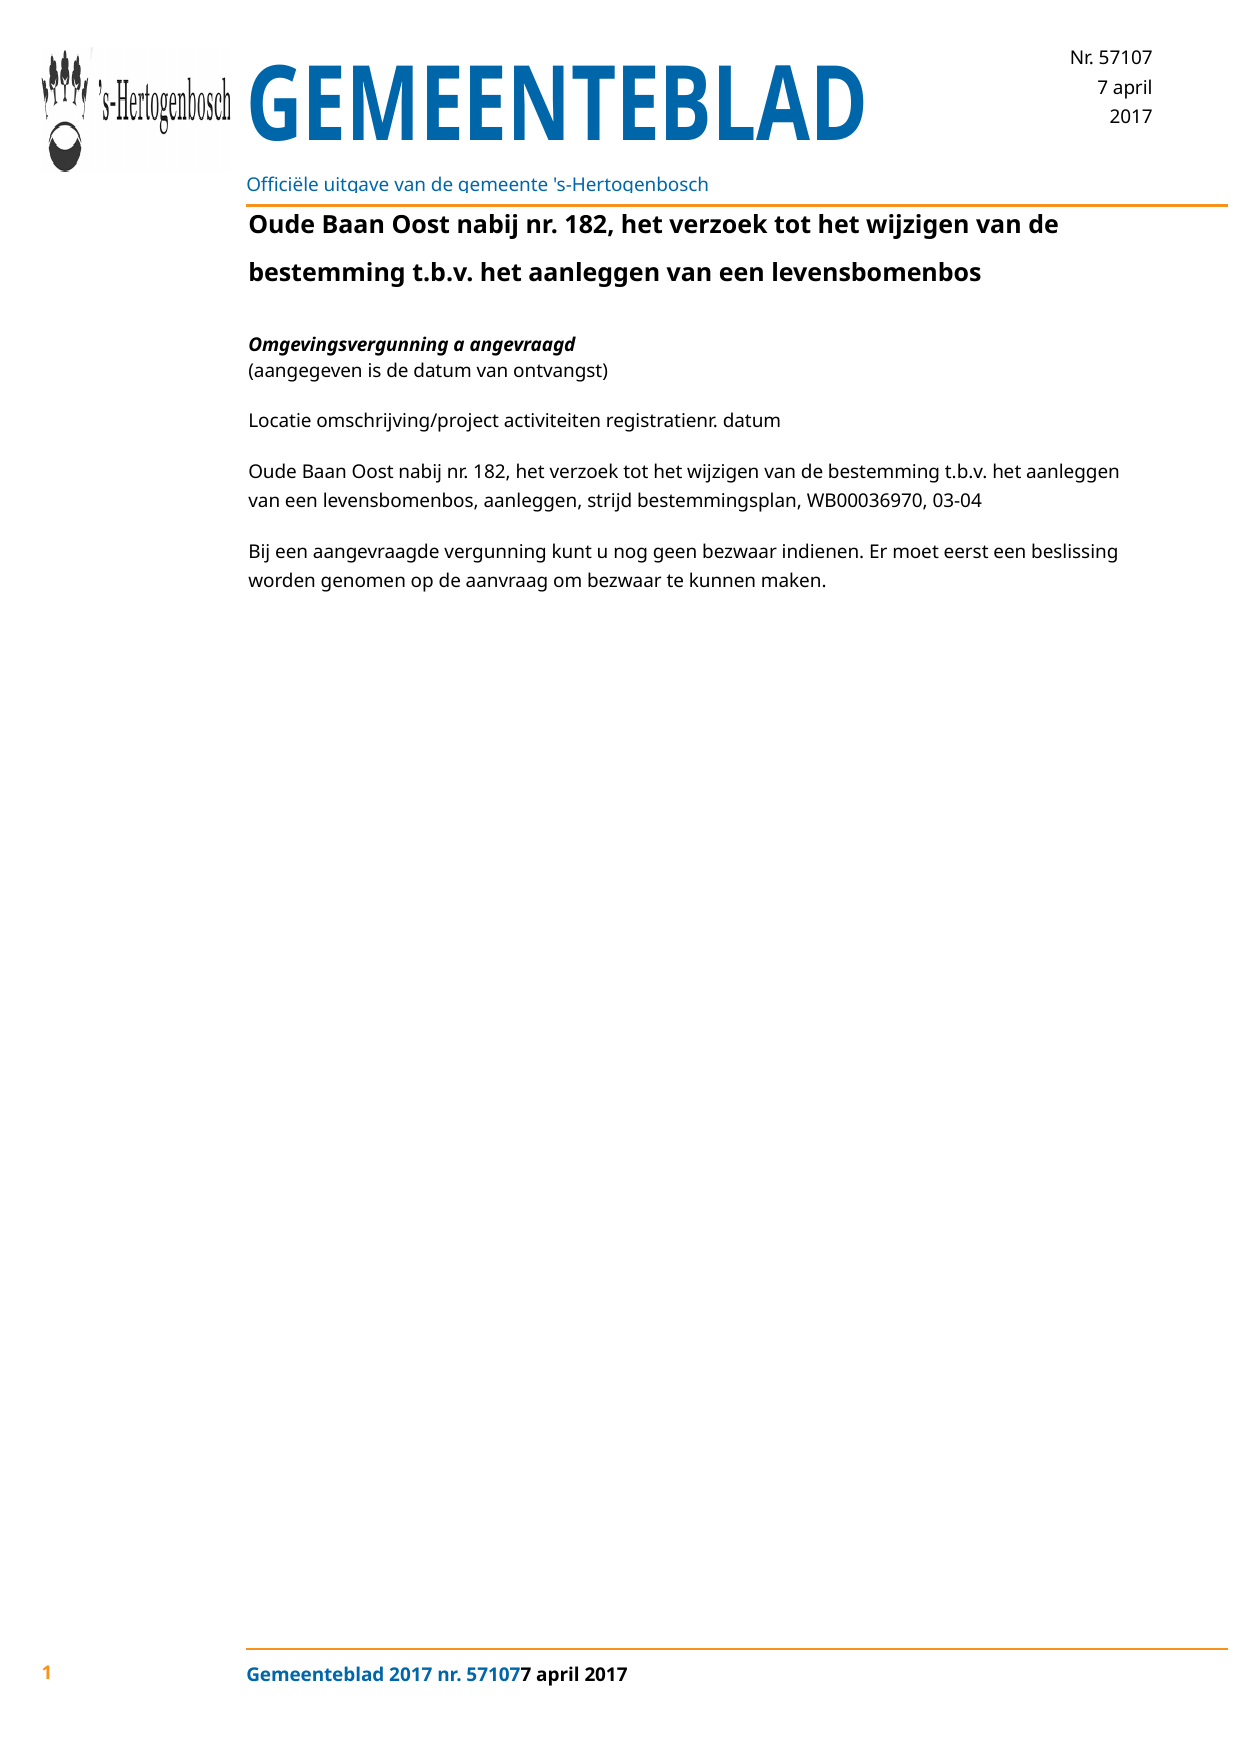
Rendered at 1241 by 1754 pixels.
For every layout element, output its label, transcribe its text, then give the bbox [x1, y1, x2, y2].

text Omgevingsvergunning a angevraagd [248, 331, 1152, 357]
picture [41, 47, 231, 172]
text Oude Baan Oost nabij nr. 182, het verzoek tot het wijzigen van de bestemming t.b.v. het aanleggen van een levensbomenbos [248, 207, 1152, 288]
text Oude Baan Oost nabij nr. 182, het verzoek tot het wijzigen van de bestemming t.b.v. het aanleggen van een levensbomenbos, aanleggen, strijd bestemmingsplan, WB00036970, 03-04 [248, 458, 1152, 513]
text Locatie omschrijving/project activiteiten registratienr. datum [248, 408, 1152, 433]
text (aangegeven is de datum van ontvangst) [248, 357, 1152, 383]
text Bij een aangevraagde vergunning kunt u nog geen bezwaar indienen. Er moet eerst een beslissing worden genomen op de aanvraag om bezwaar te kunnen maken. [248, 538, 1152, 593]
